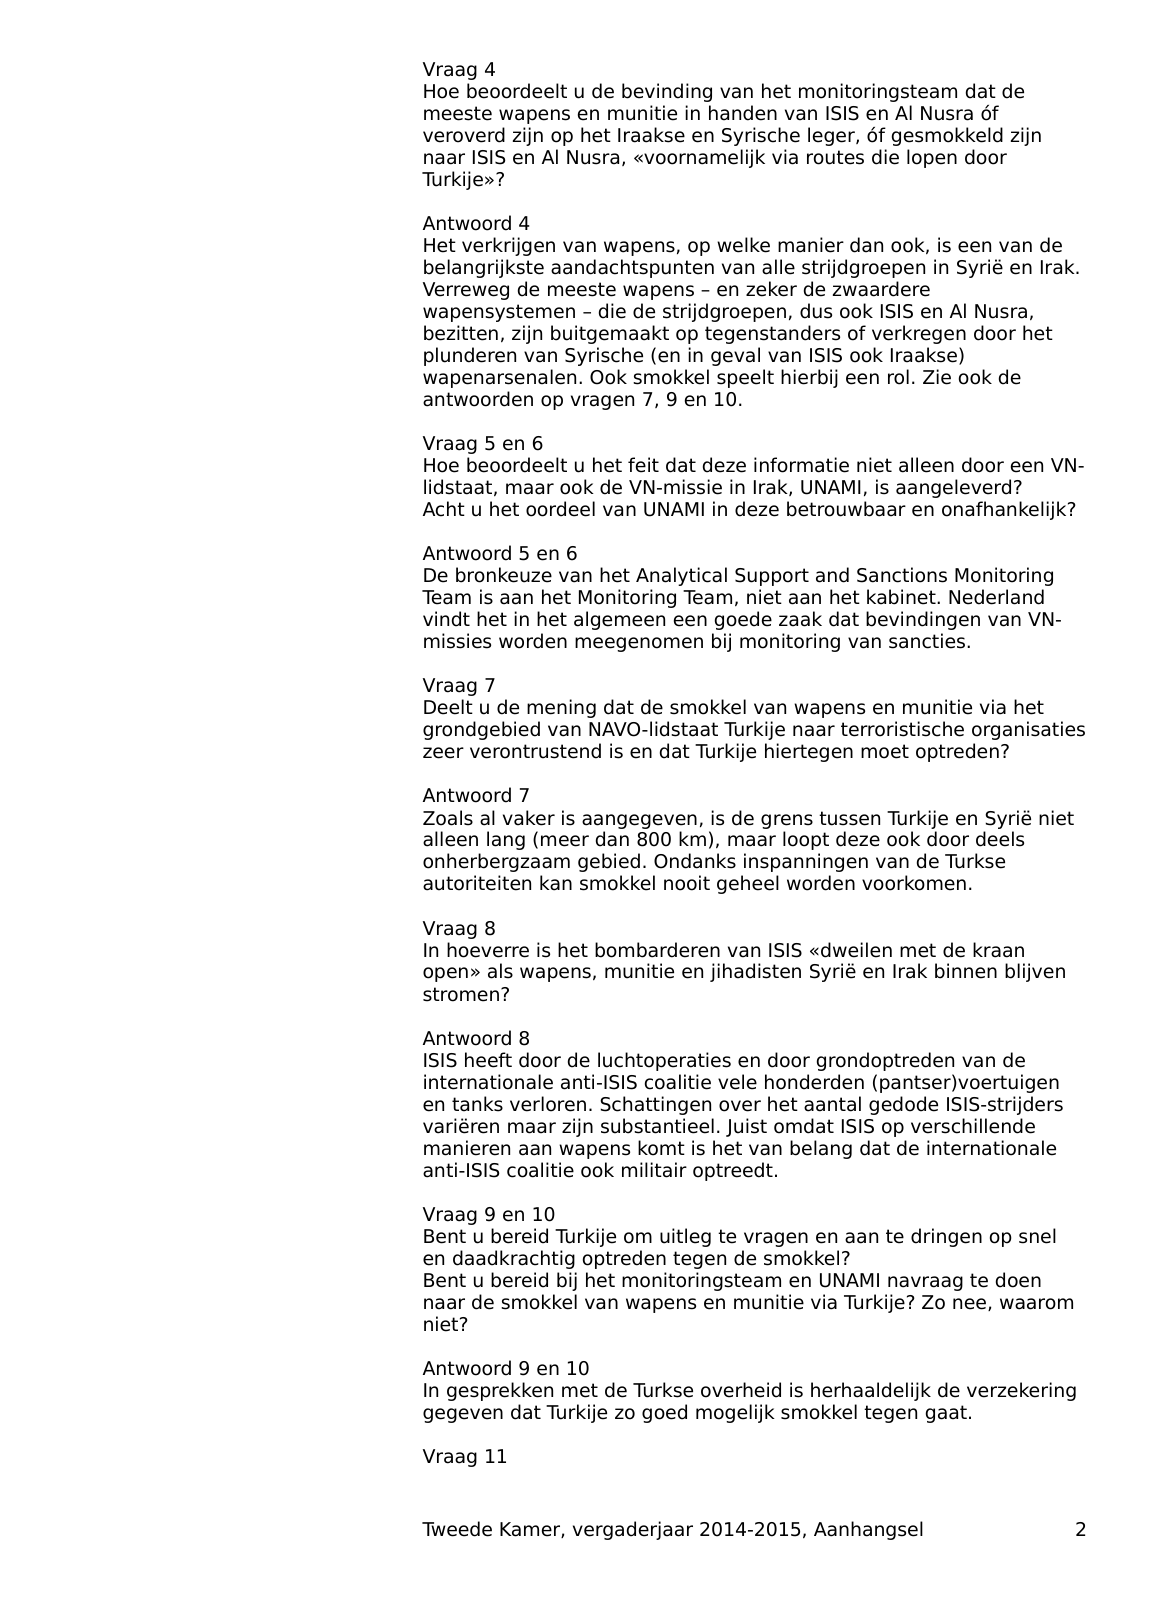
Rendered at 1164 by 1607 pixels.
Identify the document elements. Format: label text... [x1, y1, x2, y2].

text Antwoord 8 [422, 1028, 1087, 1049]
text Vraag 4 [422, 59, 1087, 81]
text Antwoord 7 [422, 785, 1087, 807]
text Het verkrijgen van wapens, op welke manier dan ook, is een van de belangrijkste aandachtspunten van alle strijdgroepen in Syrië en Irak. Verreweg de meeste wapens – en zeker de zwaardere wapensystemen – die de strijdgroepen, dus ook ISIS en Al Nusra, bezitten, zijn buitgemaakt op tegenstanders of verkregen door het plunderen van Syrische (en in geval van ISIS ook Iraakse) wapenarsenalen. Ook smokkel speelt hierbij een rol. Zie ook de antwoorden op vragen 7, 9 en 10. [422, 235, 1087, 411]
text ISIS heeft door de luchtoperaties en door grondoptreden van de internationale anti-ISIS coalitie vele honderden (pantser)voertuigen en tanks verloren. Schattingen over het aantal gedode ISIS-strijders variëren maar zijn substantieel. Juist omdat ISIS op verschillende manieren aan wapens komt is het van belang dat de internationale anti-ISIS coalitie ook militair optreedt. [422, 1049, 1087, 1181]
text Vraag 5 en 6 [422, 433, 1087, 455]
text Bent u bereid bij het monitoringsteam en UNAMI navraag te doen naar de smokkel van wapens en munitie via Turkije? Zo nee, waarom niet? [422, 1269, 1087, 1336]
text In gesprekken met de Turkse overheid is herhaaldelijk de verzekering gegeven dat Turkije zo goed mogelijk smokkel tegen gaat. [422, 1380, 1087, 1424]
text Zoals al vaker is aangegeven, is de grens tussen Turkije en Syrië niet alleen lang (meer dan 800 km), maar loopt deze ook door deels onherbergzaam gebied. Ondanks inspanningen van de Turkse autoriteiten kan smokkel nooit geheel worden voorkomen. [422, 807, 1087, 895]
text Vraag 9 en 10 [422, 1204, 1087, 1226]
text Deelt u de mening dat de smokkel van wapens en munitie via het grondgebied van NAVO-lidstaat Turkije naar terroristische organisaties zeer verontrustend is en dat Turkije hiertegen moet optreden? [422, 697, 1087, 763]
text Antwoord 5 en 6 [422, 543, 1087, 565]
text Hoe beoordeelt u het feit dat deze informatie niet alleen door een VN-lidstaat, maar ook de VN-missie in Irak, UNAMI, is aangeleverd? [422, 455, 1087, 499]
text Vraag 11 [422, 1446, 1087, 1468]
text Acht u het oordeel van UNAMI in deze betrouwbaar en onafhankelijk? [422, 499, 1087, 521]
text Vraag 8 [422, 917, 1087, 939]
text Antwoord 4 [422, 213, 1087, 235]
text Vraag 7 [422, 675, 1087, 697]
text In hoeverre is het bombarderen van ISIS «dweilen met de kraan open» als wapens, munitie en jihadisten Syrië en Irak binnen blijven stromen? [422, 939, 1087, 1005]
text Bent u bereid Turkije om uitleg te vragen en aan te dringen op snel en daadkrachtig optreden tegen de smokkel? [422, 1226, 1087, 1269]
text Antwoord 9 en 10 [422, 1358, 1087, 1380]
text De bronkeuze van het Analytical Support and Sanctions Monitoring Team is aan het Monitoring Team, niet aan het kabinet. Nederland vindt het in het algemeen een goede zaak dat bevindingen van VN-missies worden meegenomen bij monitoring van sancties. [422, 565, 1087, 653]
text Hoe beoordeelt u de bevinding van het monitoringsteam dat de meeste wapens en munitie in handen van ISIS en Al Nusra óf veroverd zijn op het Iraakse en Syrische leger, óf gesmokkeld zijn naar ISIS en Al Nusra, «voornamelijk via routes die lopen door Turkije»? [422, 81, 1087, 191]
